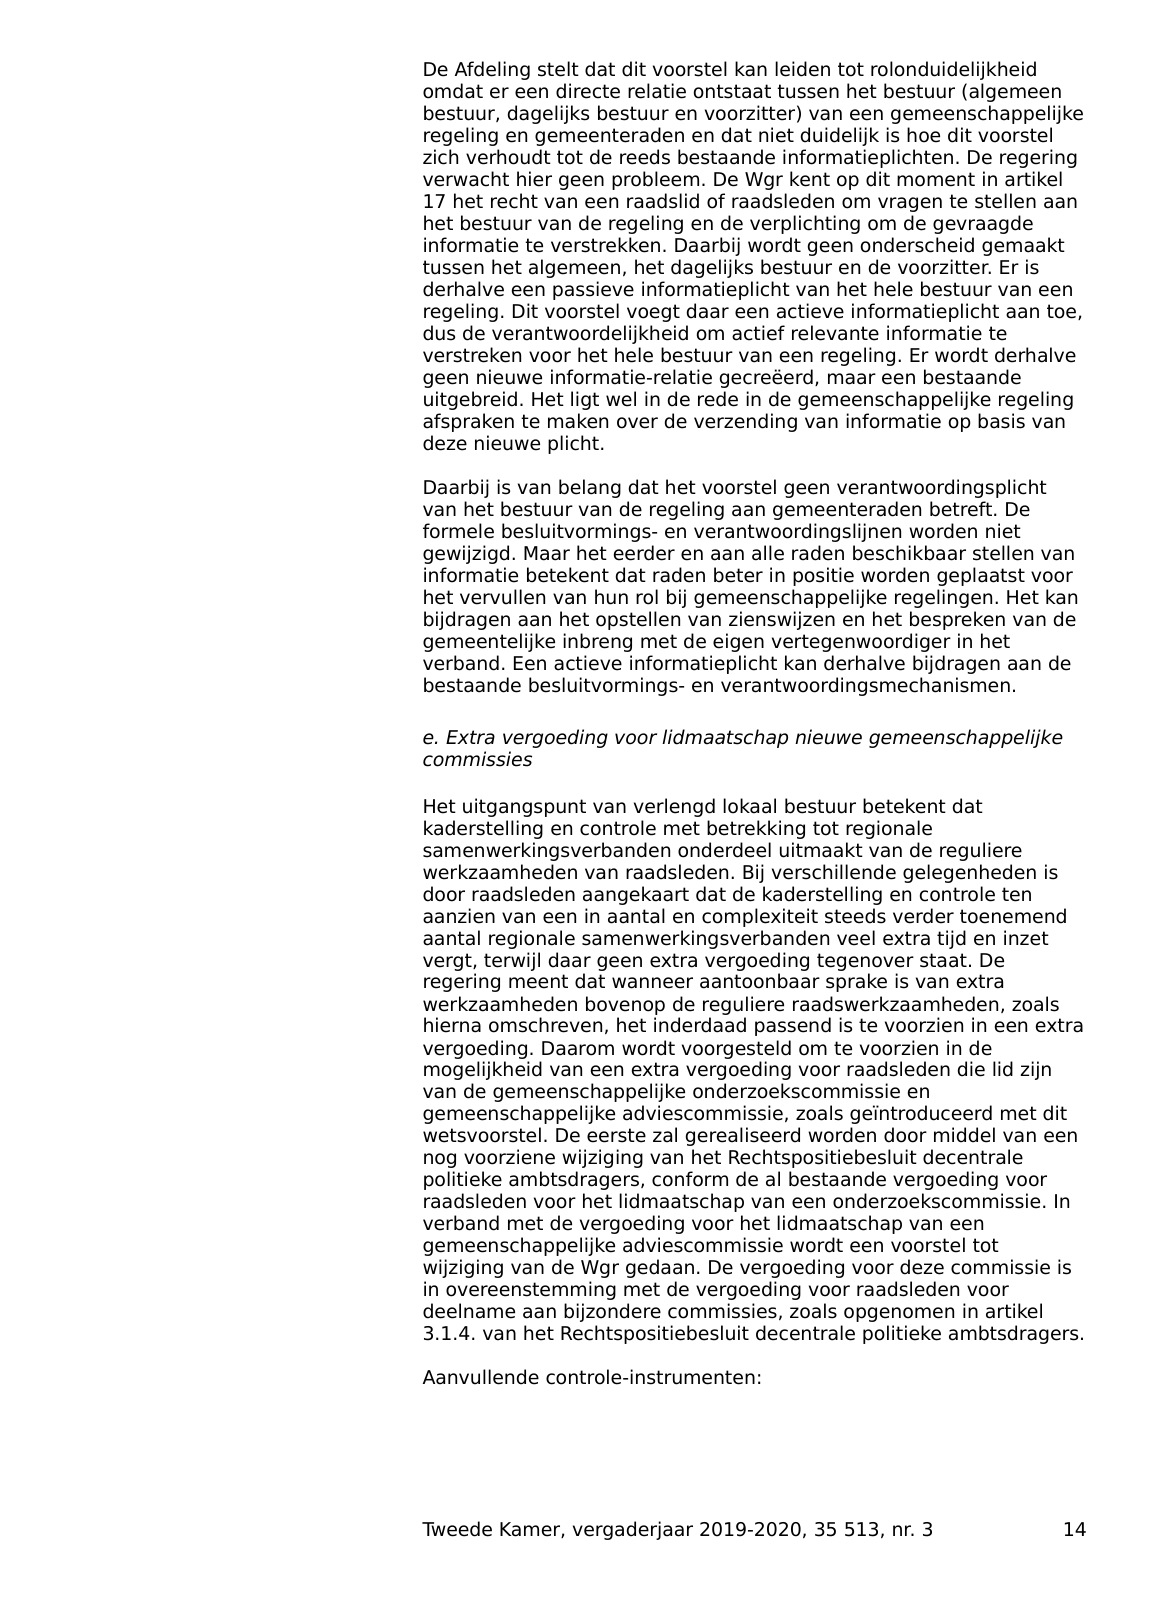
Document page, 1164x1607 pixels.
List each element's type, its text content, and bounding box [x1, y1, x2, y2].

text Het uitgangspunt van verlengd lokaal bestuur betekent dat kaderstelling en controle met betrekking tot regionale samenwerkingsverbanden onderdeel uitmaakt van de reguliere werkzaamheden van raadsleden. Bij verschillende gelegenheden is door raadsleden aangekaart dat de kaderstelling en controle ten aanzien van een in aantal en complexiteit steeds verder toenemend aantal regionale samenwerkingsverbanden veel extra tijd en inzet vergt, terwijl daar geen extra vergoeding tegenover staat. De regering meent dat wanneer aantoonbaar sprake is van extra werkzaamheden bovenop de reguliere raadswerkzaamheden, zoals hierna omschreven, het inderdaad passend is te voorzien in een extra vergoeding. Daarom wordt voorgesteld om te voorzien in de mogelijkheid van een extra vergoeding voor raadsleden die lid zijn van de gemeenschappelijke onderzoekscommissie en gemeenschappelijke adviescommissie, zoals geïntroduceerd met dit wetsvoorstel. De eerste zal gerealiseerd worden door middel van een nog voorziene wijziging van het Rechtspositiebesluit decentrale politieke ambtsdragers, conform de al bestaande vergoeding voor raadsleden voor het lidmaatschap van een onderzoekscommissie. In verband met de vergoeding voor het lidmaatschap van een gemeenschappelijke adviescommissie wordt een voorstel tot wijziging van de Wgr gedaan. De vergoeding voor deze commissie is in overeenstemming met de vergoeding voor raadsleden voor deelname aan bijzondere commissies, zoals opgenomen in artikel 3.1.4. van het Rechtspositiebesluit decentrale politieke ambtsdragers. [422, 796, 1087, 1345]
text Aanvullende controle-instrumenten: [422, 1367, 1087, 1389]
text Daarbij is van belang dat het voorstel geen verantwoordingsplicht van het bestuur van de regeling aan gemeenteraden betreft. De formele besluitvormings- en verantwoordingslijnen worden niet gewijzigd. Maar het eerder en aan alle raden beschikbaar stellen van informatie betekent dat raden beter in positie worden geplaatst voor het vervullen van hun rol bij gemeenschappelijke regelingen. Het kan bijdragen aan het opstellen van zienswijzen en het bespreken van de gemeentelijke inbreng met de eigen vertegenwoordiger in het verband. Een actieve informatieplicht kan derhalve bijdragen aan de bestaande besluitvormings- en verantwoordingsmechanismen. [422, 477, 1087, 697]
text De Afdeling stelt dat dit voorstel kan leiden tot rolonduidelijkheid omdat er een directe relatie ontstaat tussen het bestuur (algemeen bestuur, dagelijks bestuur en voorzitter) van een gemeenschappelijke regeling en gemeenteraden en dat niet duidelijk is hoe dit voorstel zich verhoudt tot de reeds bestaande informatieplichten. De regering verwacht hier geen probleem. De Wgr kent op dit moment in artikel 17 het recht van een raadslid of raadsleden om vragen te stellen aan het bestuur van de regeling en de verplichting om de gevraagde informatie te verstrekken. Daarbij wordt geen onderscheid gemaakt tussen het algemeen, het dagelijks bestuur en de voorzitter. Er is derhalve een passieve informatieplicht van het hele bestuur van een regeling. Dit voorstel voegt daar een actieve informatieplicht aan toe, dus de verantwoordelijkheid om actief relevante informatie te verstreken voor het hele bestuur van een regeling. Er wordt derhalve geen nieuwe informatie-relatie gecreëerd, maar een bestaande uitgebreid. Het ligt wel in de rede in de gemeenschappelijke regeling afspraken te maken over de verzending van informatie op basis van deze nieuwe plicht. [422, 59, 1087, 455]
subtitle e. Extra vergoeding voor lidmaatschap nieuwe gemeenschappelijke commissies [422, 727, 1087, 771]
